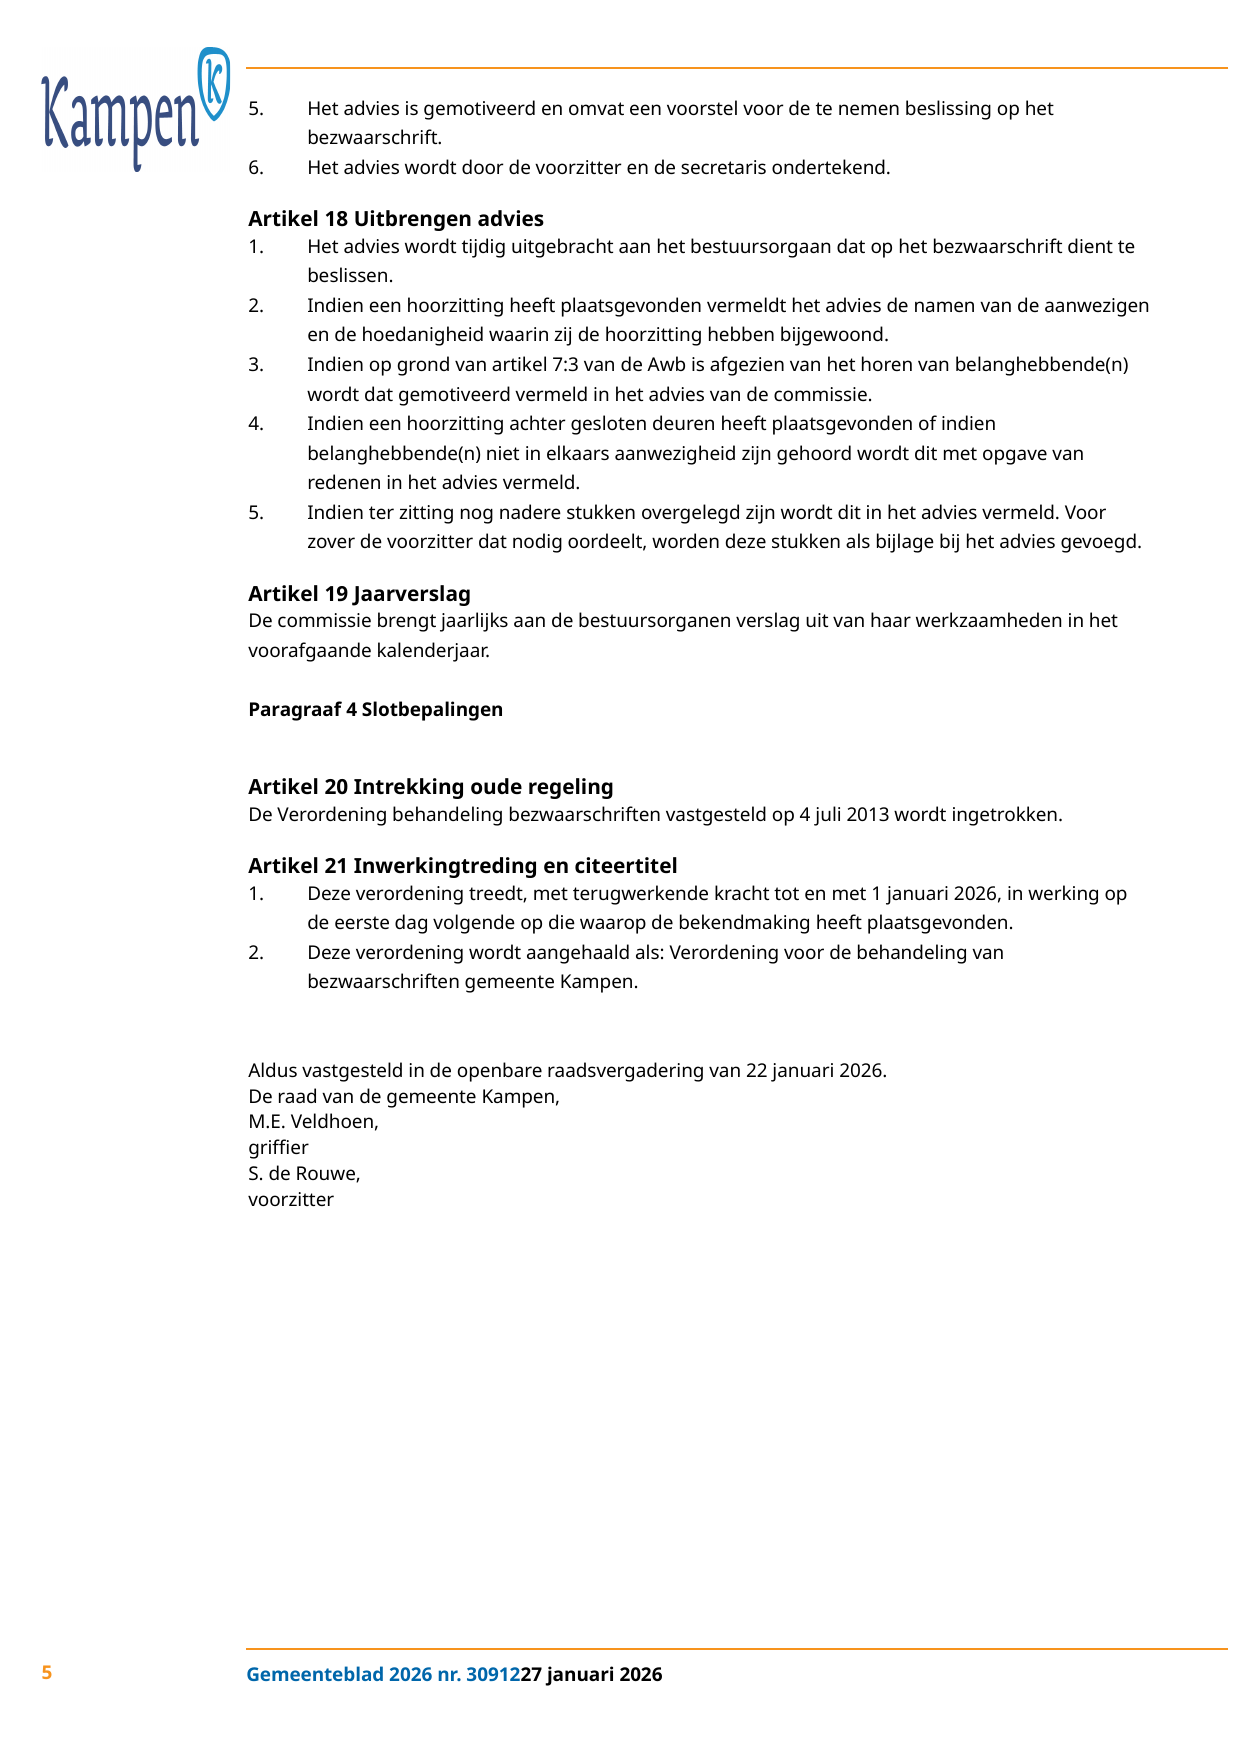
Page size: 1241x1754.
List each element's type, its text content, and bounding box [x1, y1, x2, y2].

text De Verordening behandeling bezwaarschriften vastgesteld op 4 juli 2013 wordt ingetrokken. [248, 801, 1152, 827]
list Indien een hoorzitting heeft plaatsgevonden vermeldt het advies de namen van de aanwezigen en de hoedanigheid waarin zij de hoorzitting hebben bijgewoond. [248, 292, 1152, 347]
text Artikel 19 Jaarverslag [248, 579, 1152, 607]
list Deze verordening wordt aangehaald als: Verordening voor de behandeling van bezwaarschriften gemeente Kampen. [248, 939, 1152, 994]
picture [41, 47, 231, 172]
list Deze verordening treedt, met terugwerkende kracht tot en met 1 januari 2026, in werking op de eerste dag volgende op die waarop de bekendmaking heeft plaatsgevonden. [248, 880, 1152, 935]
list Het advies is gemotiveerd en omvat een voorstel voor de te nemen beslissing op het bezwaarschrift. [248, 95, 1152, 150]
text griffier [248, 1134, 1152, 1160]
text S. de Rouwe, [248, 1160, 1152, 1186]
list Het advies wordt door de voorzitter en de secretaris ondertekend. [248, 154, 1152, 180]
text voorzitter [248, 1186, 1152, 1212]
text De commissie brengt jaarlijks aan de bestuursorganen verslag uit van haar werkzaamheden in het voorafgaande kalenderjaar. [248, 607, 1152, 663]
text Artikel 18 Uitbrengen advies [248, 204, 1152, 233]
text Artikel 21 Inwerkingtreding en citeertitel [248, 851, 1152, 880]
list Indien ter zitting nog nadere stukken overgelegd zijn wordt dit in het advies vermeld. Voor zover de voorzitter dat nodig oordeelt, worden deze stukken als bijlage bij het advies gevoegd. [248, 499, 1152, 554]
text M.E. Veldhoen, [248, 1109, 1152, 1134]
list Het advies wordt tijdig uitgebracht aan het bestuursorgaan dat op het bezwaarschrift dient te beslissen. [248, 233, 1152, 288]
list Indien een hoorzitting achter gesloten deuren heeft plaatsgevonden of indien belanghebbende(n) niet in elkaars aanwezigheid zijn gehoord wordt dit met opgave van redenen in het advies vermeld. [248, 410, 1152, 495]
text De raad van de gemeente Kampen, [248, 1083, 1152, 1109]
text Aldus vastgesteld in de openbare raadsvergadering van 22 januari 2026. [248, 1057, 1152, 1083]
list Indien op grond van artikel 7:3 van de Awb is afgezien van het horen van belanghebbende(n) wordt dat gemotiveerd vermeld in het advies van de commissie. [248, 351, 1152, 406]
text Artikel 20 Intrekking oude regeling [248, 772, 1152, 801]
text Paragraaf 4 Slotbepalingen [248, 696, 1152, 722]
